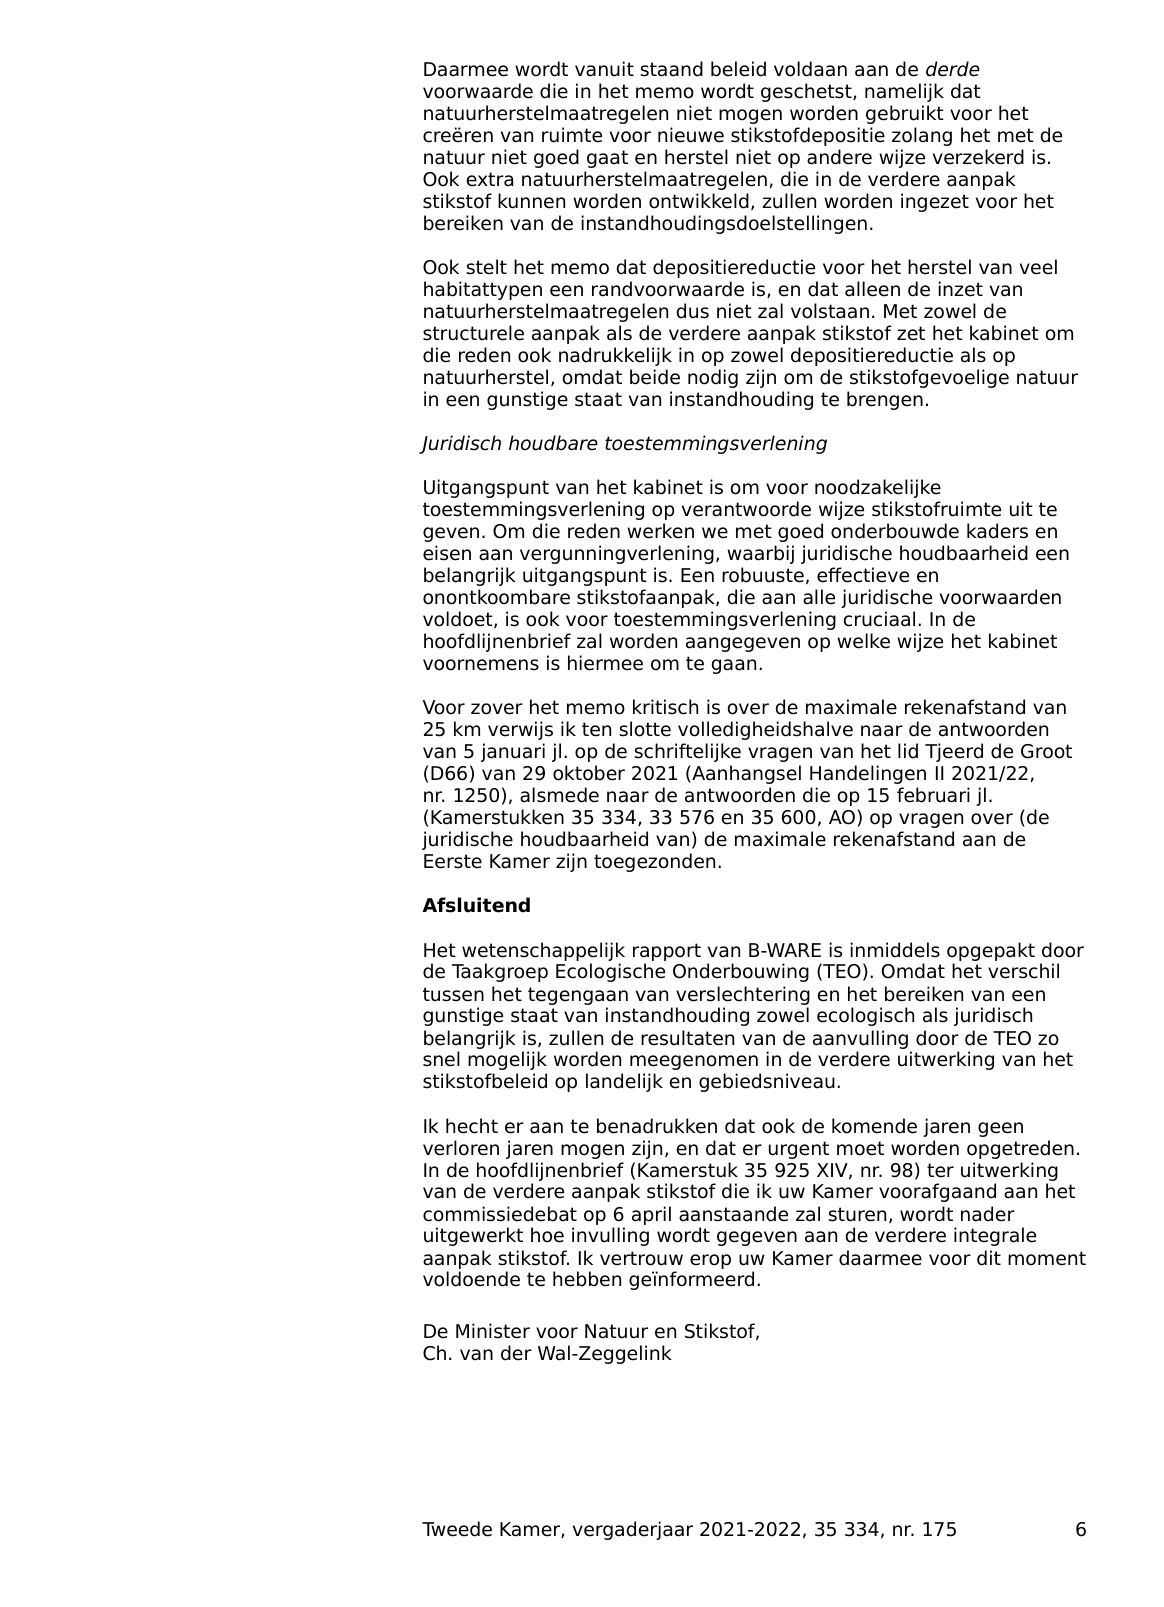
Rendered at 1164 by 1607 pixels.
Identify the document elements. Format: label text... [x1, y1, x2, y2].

subtitle Juridisch houdbare toestemmingsverlening [422, 433, 1087, 455]
text Uitgangspunt van het kabinet is om voor noodzakelijke toestemmingsverlening op verantwoorde wijze stikstofruimte uit te geven. Om die reden werken we met goed onderbouwde kaders en eisen aan vergunningverlening, waarbij juridische houdbaarheid een belangrijk uitgangspunt is. Een robuuste, effectieve en onontkoombare stikstofaanpak, die aan alle juridische voorwaarden voldoet, is ook voor toestemmingsverlening cruciaal. In de hoofdlijnenbrief zal worden aangegeven op welke wijze het kabinet voornemens is hiermee om te gaan. [422, 477, 1087, 675]
subtitle Afsluitend [422, 895, 1087, 917]
text Ook stelt het memo dat depositiereductie voor het herstel van veel habitattypen een randvoorwaarde is, en dat alleen de inzet van natuurherstelmaatregelen dus niet zal volstaan. Met zowel de structurele aanpak als de verdere aanpak stikstof zet het kabinet om die reden ook nadrukkelijk in op zowel depositiereductie als op natuurherstel, omdat beide nodig zijn om de stikstofgevoelige natuur in een gunstige staat van instandhouding te brengen. [422, 257, 1087, 411]
text Het wetenschappelijk rapport van B-WARE is inmiddels opgepakt door de Taakgroep Ecologische Onderbouwing (TEO). Omdat het verschil tussen het tegengaan van verslechtering en het bereiken van een gunstige staat van instandhouding zowel ecologisch als juridisch belangrijk is, zullen de resultaten van de aanvulling door de TEO zo snel mogelijk worden meegenomen in de verdere uitwerking van het stikstofbeleid op landelijk en gebiedsniveau. [422, 939, 1087, 1093]
text De Minister voor Natuur en Stikstof, Ch. van der Wal-Zeggelink [422, 1321, 1087, 1365]
text Voor zover het memo kritisch is over de maximale rekenafstand van 25 km verwijs ik ten slotte volledigheidshalve naar de antwoorden van 5 januari jl. op de schriftelijke vragen van het lid Tjeerd de Groot (D66) van 29 oktober 2021 (Aanhangsel Handelingen II 2021/22, nr. 1250), alsmede naar de antwoorden die op 15 februari jl. (Kamerstukken 35 334, 33 576 en 35 600, AO) op vragen over (de juridische houdbaarheid van) de maximale rekenafstand aan de Eerste Kamer zijn toegezonden. [422, 697, 1087, 873]
text Ik hecht er aan te benadrukken dat ook de komende jaren geen verloren jaren mogen zijn, en dat er urgent moet worden opgetreden. In de hoofdlijnenbrief (Kamerstuk 35 925 XIV, nr. 98) ter uitwerking van de verdere aanpak stikstof die ik uw Kamer voorafgaand aan het commissiedebat op 6 april aanstaande zal sturen, wordt nader uitgewerkt hoe invulling wordt gegeven aan de verdere integrale aanpak stikstof. Ik vertrouw erop uw Kamer daarmee voor dit moment voldoende te hebben geïnformeerd. [422, 1116, 1087, 1291]
text Daarmee wordt vanuit staand beleid voldaan aan de derde voorwaarde die in het memo wordt geschetst, namelijk dat natuurherstelmaatregelen niet mogen worden gebruikt voor het creëren van ruimte voor nieuwe stikstofdepositie zolang het met de natuur niet goed gaat en herstel niet op andere wijze verzekerd is. Ook extra natuurherstelmaatregelen, die in de verdere aanpak stikstof kunnen worden ontwikkeld, zullen worden ingezet voor het bereiken van de instandhoudingsdoelstellingen. [422, 59, 1087, 235]
